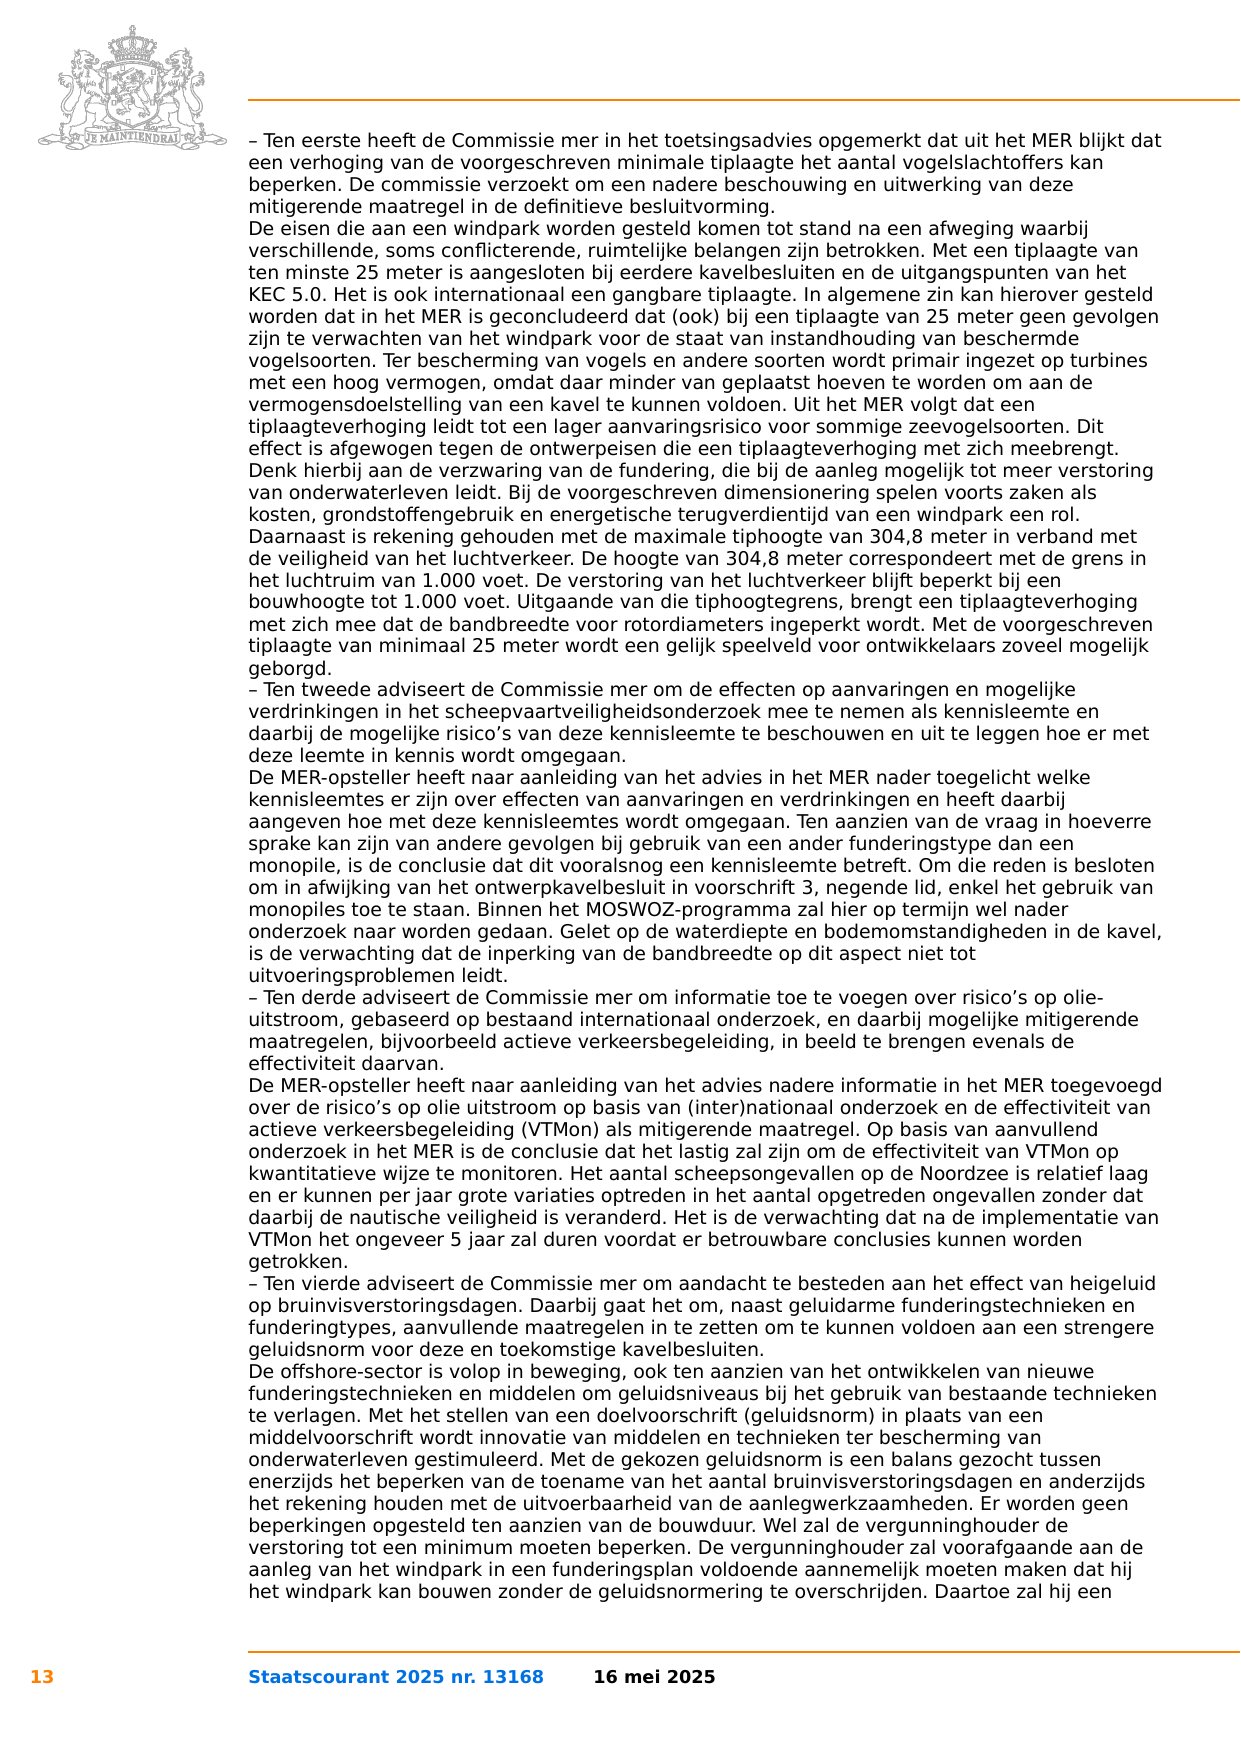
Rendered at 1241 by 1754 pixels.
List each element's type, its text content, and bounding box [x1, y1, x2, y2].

text – Ten eerste heeft de Commissie mer in het toetsingsadvies opgemerkt dat uit het MER blijkt dat een verhoging van de voorgeschreven minimale tiplaagte het aantal vogelslachtoffers kan beperken. De commissie verzoekt om een nadere beschouwing en uitwerking van deze mitigerende maatregel in de definitieve besluitvorming. [248, 130, 1163, 218]
text De offshore-sector is volop in beweging, ook ten aanzien van het ontwikkelen van nieuwe funderingstechnieken en middelen om geluidsniveaus bij het gebruik van bestaande technieken te verlagen. Met het stellen van een doelvoorschrift (geluidsnorm) in plaats van een middelvoorschrift wordt innovatie van middelen en technieken ter bescherming van onderwaterleven gestimuleerd. Met de gekozen geluidsnorm is een balans gezocht tussen enerzijds het beperken van de toename van het aantal bruinvisverstoringsdagen en anderzijds het rekening houden met de uitvoerbaarheid van de aanlegwerkzaamheden. Er worden geen beperkingen opgesteld ten aanzien van de bouwduur. Wel zal de vergunninghouder de verstoring tot een minimum moeten beperken. De vergunninghouder zal voorafgaande aan de aanleg van het windpark in een funderingsplan voldoende aannemelijk moeten maken dat hij het windpark kan bouwen zonder de geluidsnormering te overschrijden. Daartoe zal hij een [248, 1361, 1163, 1602]
text – Ten tweede adviseert de Commissie mer om de effecten op aanvaringen en mogelijke verdrinkingen in het scheepvaartveiligheidsonderzoek mee te nemen als kennisleemte en daarbij de mogelijke risico’s van deze kennisleemte te beschouwen en uit te leggen hoe er met deze leemte in kennis wordt omgegaan. [248, 679, 1163, 767]
text De eisen die aan een windpark worden gesteld komen tot stand na een afweging waarbij verschillende, soms conflicterende, ruimtelijke belangen zijn betrokken. Met een tiplaagte van ten minste 25 meter is aangesloten bij eerdere kavelbesluiten en de uitgangspunten van het KEC 5.0. Het is ook internationaal een gangbare tiplaagte. In algemene zin kan hierover gesteld worden dat in het MER is geconcludeerd dat (ook) bij een tiplaagte van 25 meter geen gevolgen zijn te verwachten van het windpark voor de staat van instandhouding van beschermde vogelsoorten. Ter bescherming van vogels en andere soorten wordt primair ingezet op turbines met een hoog vermogen, omdat daar minder van geplaatst hoeven te worden om aan de vermogensdoelstelling van een kavel te kunnen voldoen. Uit het MER volgt dat een tiplaagteverhoging leidt tot een lager aanvaringsrisico voor sommige zeevogelsoorten. Dit effect is afgewogen tegen de ontwerpeisen die een tiplaagteverhoging met zich meebrengt. Denk hierbij aan de verzwaring van de fundering, die bij de aanleg mogelijk tot meer verstoring van onderwaterleven leidt. Bij de voorgeschreven dimensionering spelen voorts zaken als kosten, grondstoffengebruik en energetische terugverdientijd van een windpark een rol. Daarnaast is rekening gehouden met de maximale tiphoogte van 304,8 meter in verband met de veiligheid van het luchtverkeer. De hoogte van 304,8 meter correspondeert met de grens in het luchtruim van 1.000 voet. De verstoring van het luchtverkeer blijft beperkt bij een bouwhoogte tot 1.000 voet. Uitgaande van die tiphoogtegrens, brengt een tiplaagteverhoging met zich mee dat de bandbreedte voor rotordiameters ingeperkt wordt. Met de voorgeschreven tiplaagte van minimaal 25 meter wordt een gelijk speelveld voor ontwikkelaars zoveel mogelijk geborgd. [248, 218, 1163, 679]
text De MER-opsteller heeft naar aanleiding van het advies nadere informatie in het MER toegevoegd over de risico’s op olie uitstroom op basis van (inter)nationaal onderzoek en de effectiviteit van actieve verkeersbegeleiding (VTMon) als mitigerende maatregel. Op basis van aanvullend onderzoek in het MER is de conclusie dat het lastig zal zijn om de effectiviteit van VTMon op kwantitatieve wijze te monitoren. Het aantal scheepsongevallen op de Noordzee is relatief laag en er kunnen per jaar grote variaties optreden in het aantal opgetreden ongevallen zonder dat daarbij de nautische veiligheid is veranderd. Het is de verwachting dat na de implementatie van VTMon het ongeveer 5 jaar zal duren voordat er betrouwbare conclusies kunnen worden getrokken. [248, 1075, 1163, 1273]
text De MER-opsteller heeft naar aanleiding van het advies in het MER nader toegelicht welke kennisleemtes er zijn over effecten van aanvaringen en verdrinkingen en heeft daarbij aangeven hoe met deze kennisleemtes wordt omgegaan. Ten aanzien van de vraag in hoeverre sprake kan zijn van andere gevolgen bij gebruik van een ander funderingstype dan een monopile, is de conclusie dat dit vooralsnog een kennisleemte betreft. Om die reden is besloten om in afwijking van het ontwerpkavelbesluit in voorschrift 3, negende lid, enkel het gebruik van monopiles toe te staan. Binnen het MOSWOZ-programma zal hier op termijn wel nader onderzoek naar worden gedaan. Gelet op de waterdiepte en bodemomstandigheden in de kavel, is de verwachting dat de inperking van de bandbreedte op dit aspect niet tot uitvoeringsproblemen leidt. [248, 767, 1163, 987]
picture [38, 25, 227, 150]
text – Ten derde adviseert de Commissie mer om informatie toe te voegen over risico’s op olie-uitstroom, gebaseerd op bestaand internationaal onderzoek, en daarbij mogelijke mitigerende maatregelen, bijvoorbeeld actieve verkeersbegeleiding, in beeld te brengen evenals de effectiviteit daarvan. [248, 987, 1163, 1075]
text – Ten vierde adviseert de Commissie mer om aandacht te besteden aan het effect van heigeluid op bruinvisverstoringsdagen. Daarbij gaat het om, naast geluidarme funderingstechnieken en funderingtypes, aanvullende maatregelen in te zetten om te kunnen voldoen aan een strengere geluidsnorm voor deze en toekomstige kavelbesluiten. [248, 1273, 1163, 1361]
